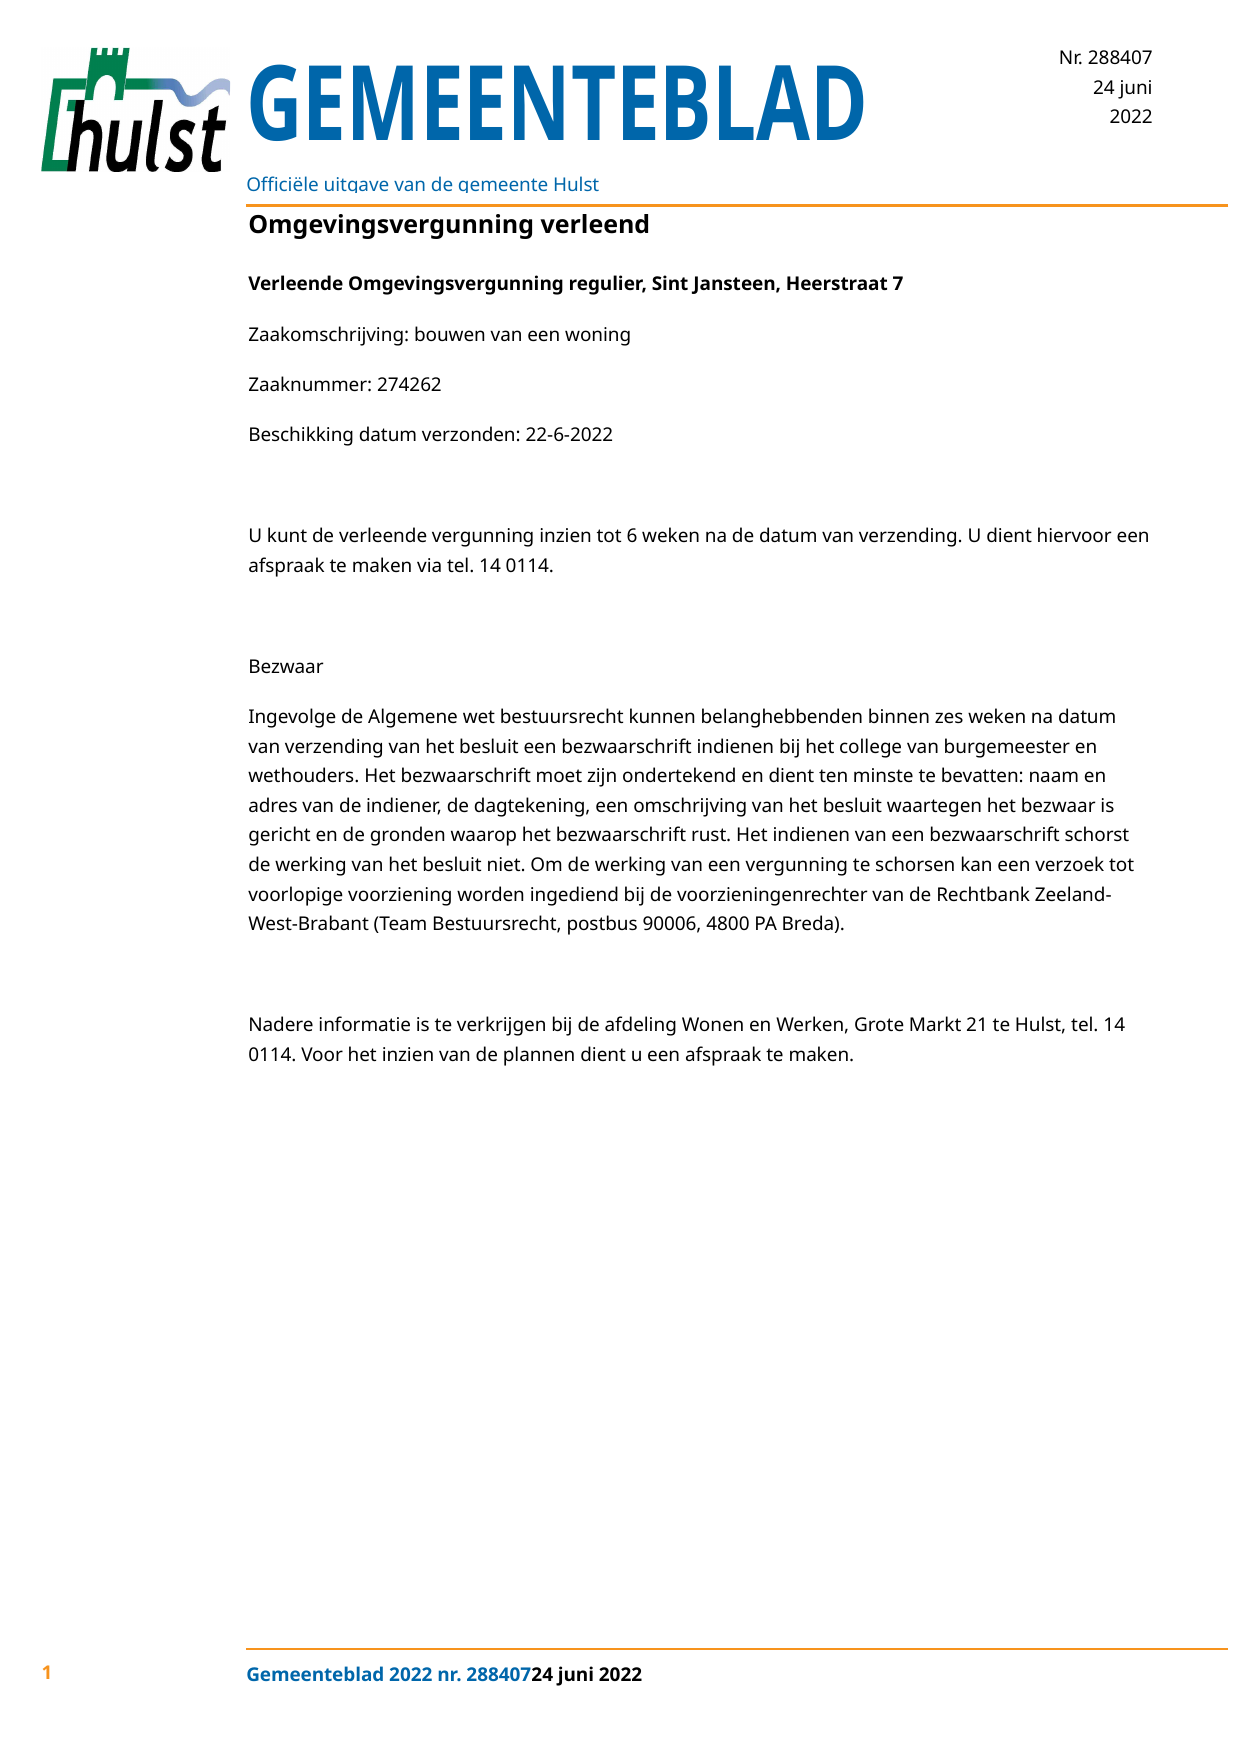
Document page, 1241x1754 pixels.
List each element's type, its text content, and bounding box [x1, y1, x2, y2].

text Beschikking datum verzonden: 22-6-2022 [248, 422, 1152, 447]
text Verleende Omgevingsvergunning regulier, Sint Jansteen, Heerstraat 7 [248, 270, 1152, 296]
picture [41, 47, 231, 172]
text U kunt de verleende vergunning inzien tot 6 weken na de datum van verzending. U dient hiervoor een afspraak te maken via tel. 14 0114. [248, 522, 1152, 578]
text Nadere informatie is te verkrijgen bij de afdeling Wonen en Werken, Grote Markt 21 te Hulst, tel. 14 0114. Voor het inzien van de plannen dient u een afspraak te maken. [248, 1011, 1152, 1066]
text Zaaknummer: 274262 [248, 371, 1152, 397]
text Ingevolge de Algemene wet bestuursrecht kunnen belanghebbenden binnen zes weken na datum van verzending van het besluit een bezwaarschrift indienen bij het college van burgemeester en wethouders. Het bezwaarschrift moet zijn ondertekend en dient ten minste te bevatten: naam en adres van de indiener, de dagtekening, een omschrijving van het besluit waartegen het bezwaar is gericht en de gronden waarop het bezwaarschrift rust. Het indienen van een bezwaarschrift schorst de werking van het besluit niet. Om de werking van een vergunning te schorsen kan een verzoek tot voorlopige voorziening worden ingediend bij de voorzieningenrechter van de Rechtbank Zeeland-West-Brabant (Team Bestuursrecht, postbus 90006, 4800 PA Breda). [248, 703, 1152, 936]
text Omgevingsvergunning verleend [248, 207, 1152, 241]
text Zaakomschrijving: bouwen van een woning [248, 321, 1152, 346]
text Bezwaar [248, 653, 1152, 678]
